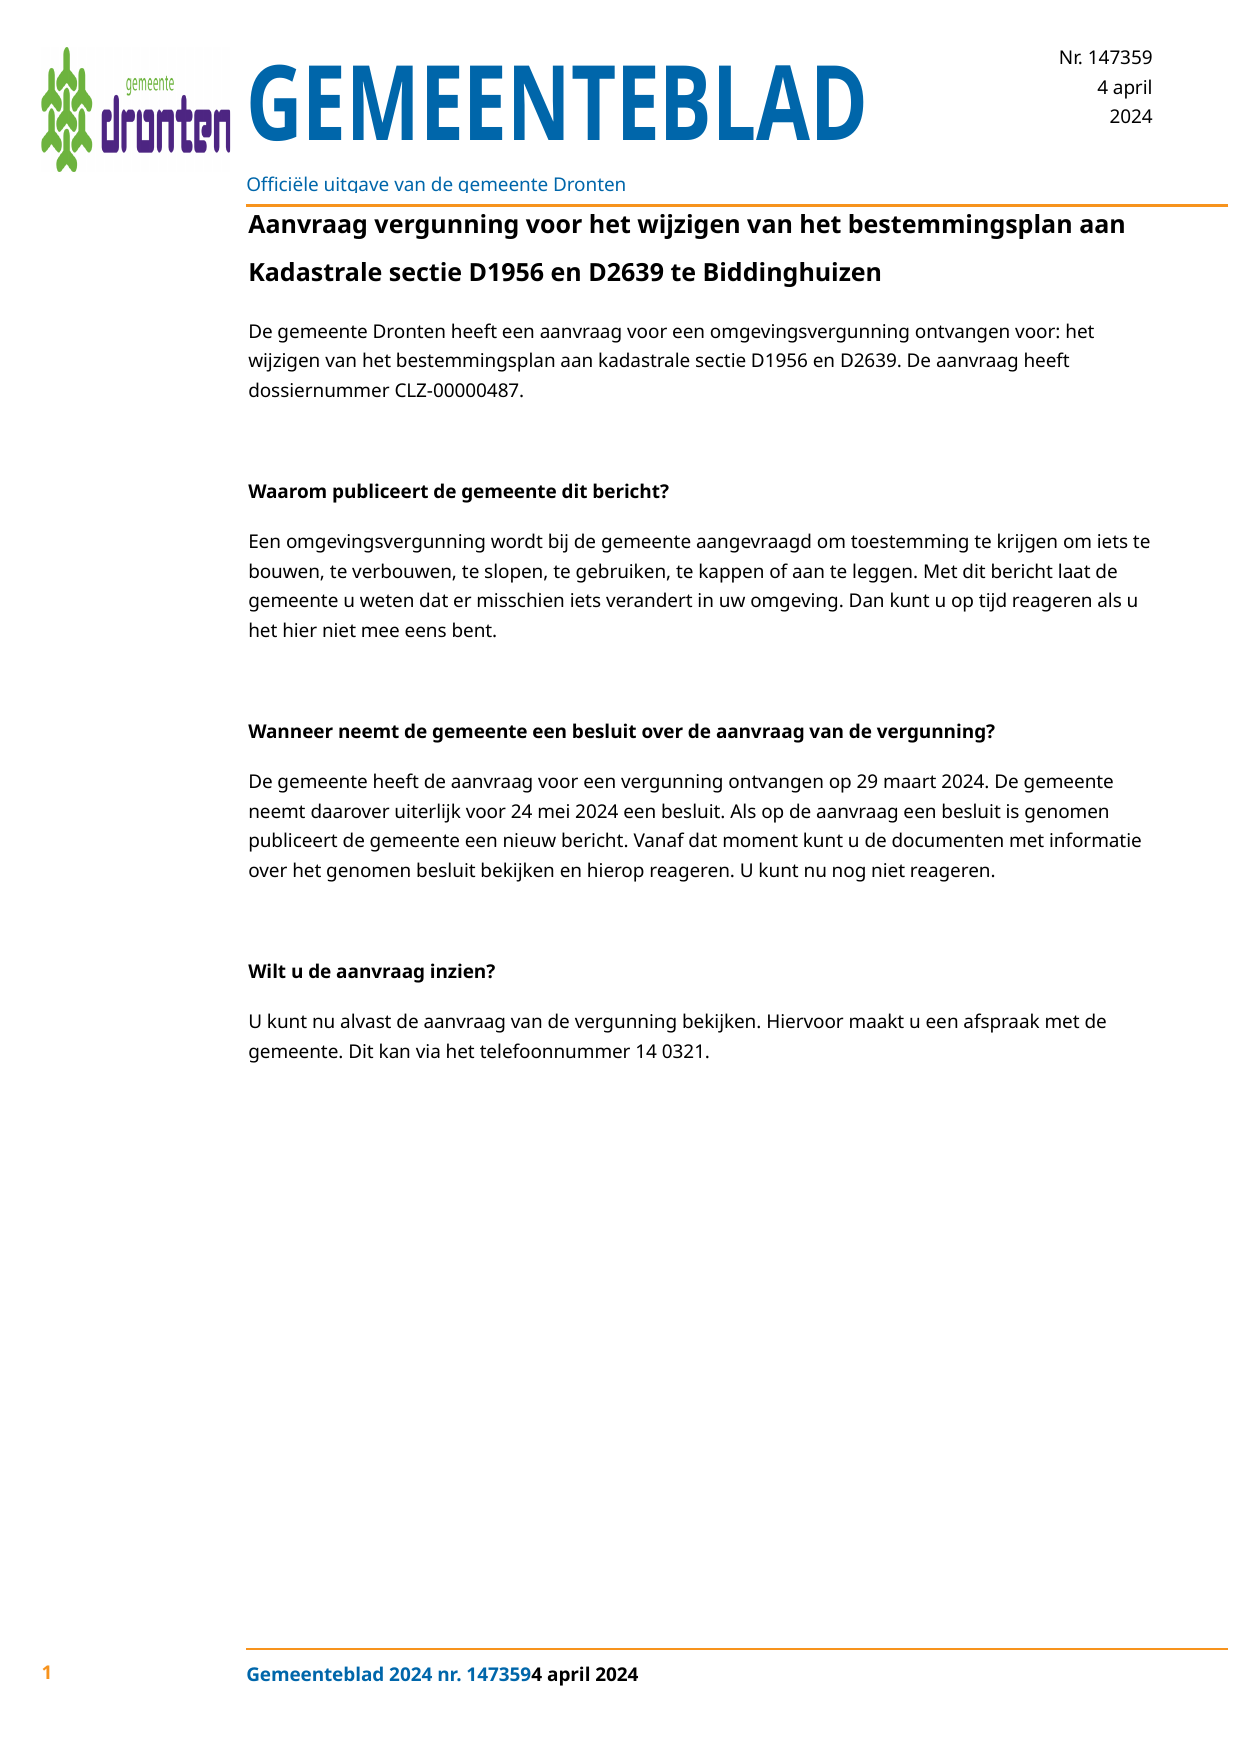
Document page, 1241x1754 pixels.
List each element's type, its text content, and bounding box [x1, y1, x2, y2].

text Een omgevingsvergunning wordt bij de gemeente aangevraagd om toestemming te krijgen om iets te bouwen, te verbouwen, te slopen, te gebruiken, te kappen of aan te leggen. Met dit bericht laat de gemeente u weten dat er misschien iets verandert in uw omgeving. Dan kunt u op tijd reageren als u het hier niet mee eens bent. [248, 528, 1152, 643]
text De gemeente Dronten heeft een aanvraag voor een omgevingsvergunning ontvangen voor: het wijzigen van het bestemmingsplan aan kadastrale sectie D1956 en D2639. De aanvraag heeft dossiernummer CLZ-00000487. [248, 318, 1152, 403]
text Wanneer neemt de gemeente een besluit over de aanvraag van de vergunning? [248, 718, 1152, 744]
text Wilt u de aanvraag inzien? [248, 958, 1152, 984]
text Aanvraag vergunning voor het wijzigen van het bestemmingsplan aan Kadastrale sectie D1956 en D2639 te Biddinghuizen [248, 207, 1152, 288]
text De gemeente heeft de aanvraag voor een vergunning ontvangen op 29 maart 2024. De gemeente neemt daarover uiterlijk voor 24 mei 2024 een besluit. Als op de aanvraag een besluit is genomen publiceert de gemeente een nieuw bericht. Vanaf dat moment kunt u de documenten met informatie over het genomen besluit bekijken en hierop reageren. U kunt nu nog niet reageren. [248, 768, 1152, 883]
text U kunt nu alvast de aanvraag van de vergunning bekijken. Hiervoor maakt u een afspraak met de gemeente. Dit kan via het telefoonnummer 14 0321. [248, 1008, 1152, 1064]
text Waarom publiceert de gemeente dit bericht? [248, 478, 1152, 504]
picture [41, 47, 231, 172]
